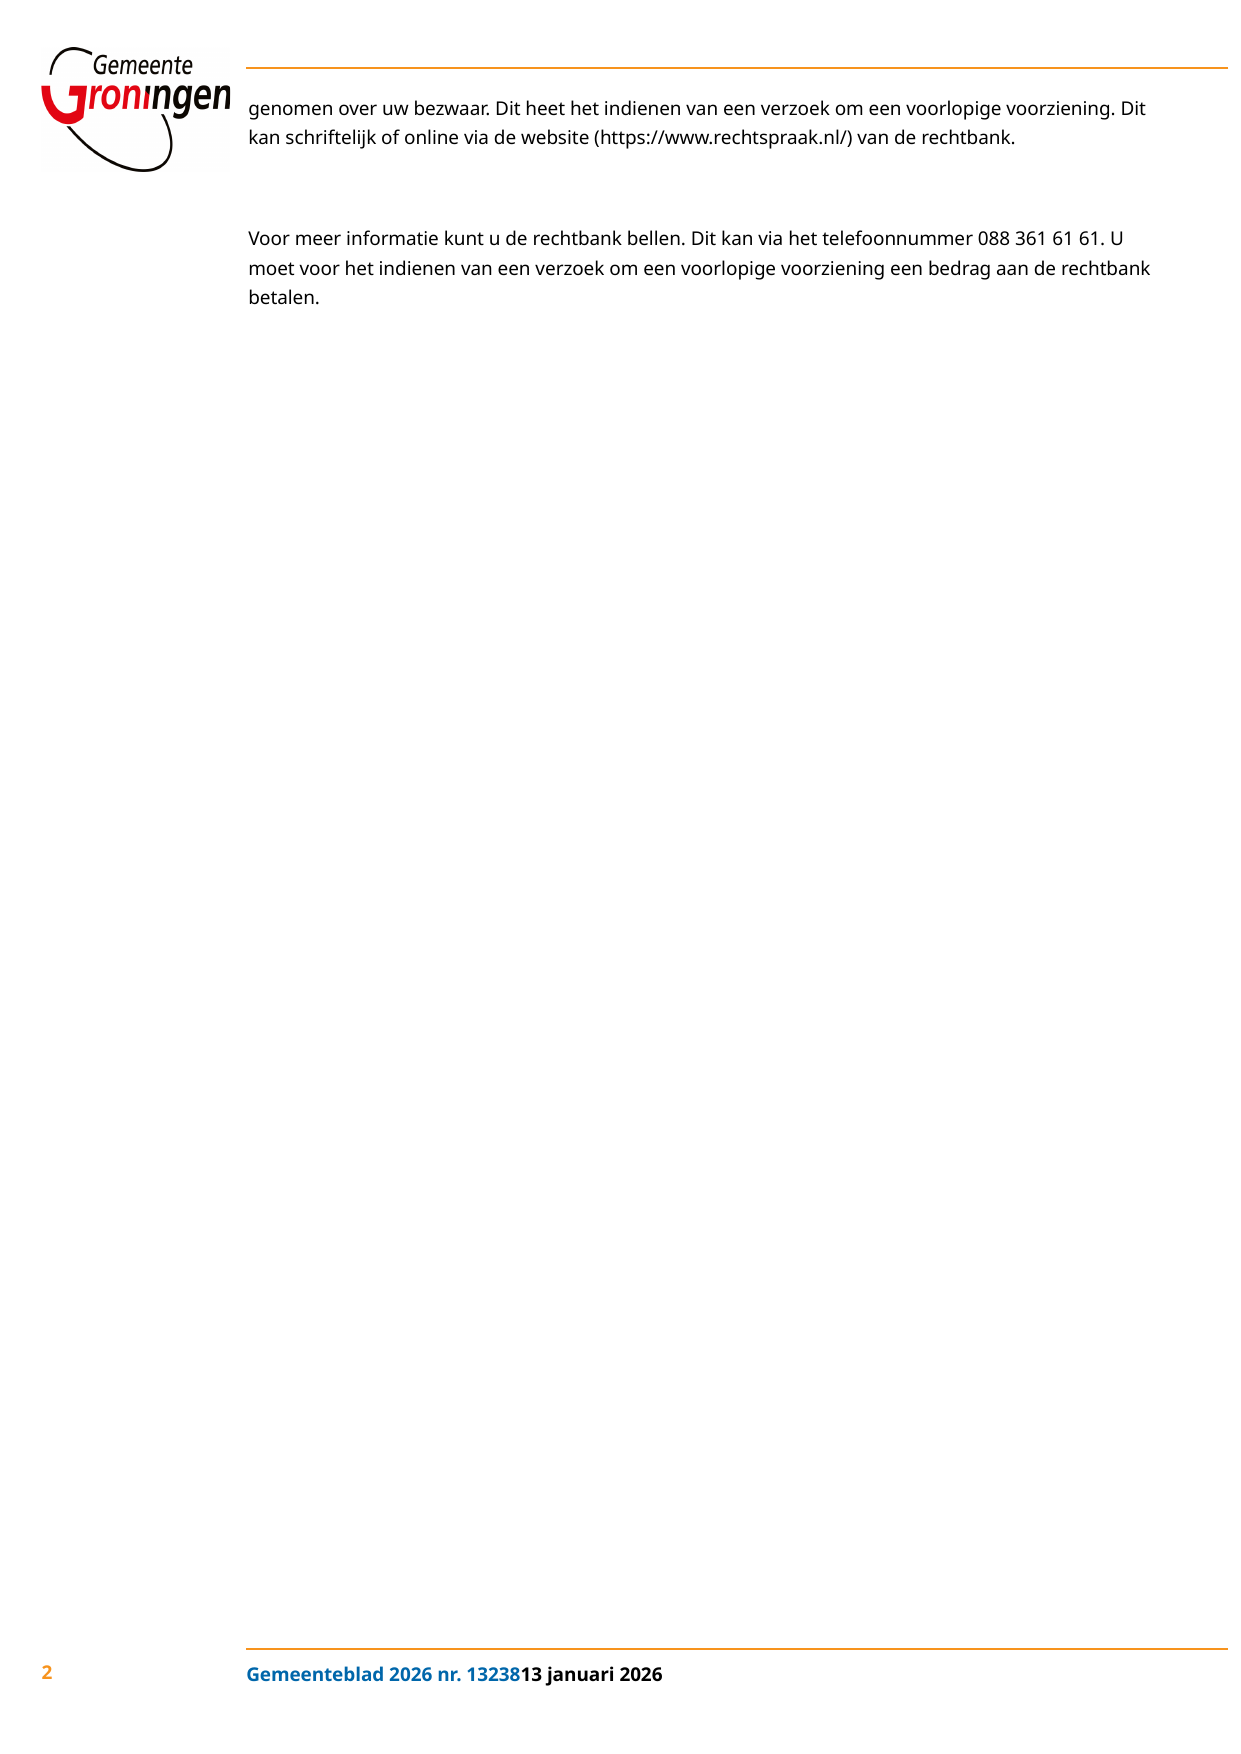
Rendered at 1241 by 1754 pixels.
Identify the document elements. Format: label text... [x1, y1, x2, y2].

text Voor meer informatie kunt u de rechtbank bellen. Dit kan via het telefoonnummer 088 361 61 61. U moet voor het indienen van een verzoek om een voorlopige voorziening een bedrag aan de rechtbank betalen. [248, 225, 1152, 310]
text genomen over uw bezwaar. Dit heet het indienen van een verzoek om een voorlopige voorziening. Dit kan schriftelijk of online via de website (https://www.rechtspraak.nl/) van de rechtbank. [248, 95, 1152, 150]
picture [41, 47, 231, 172]
